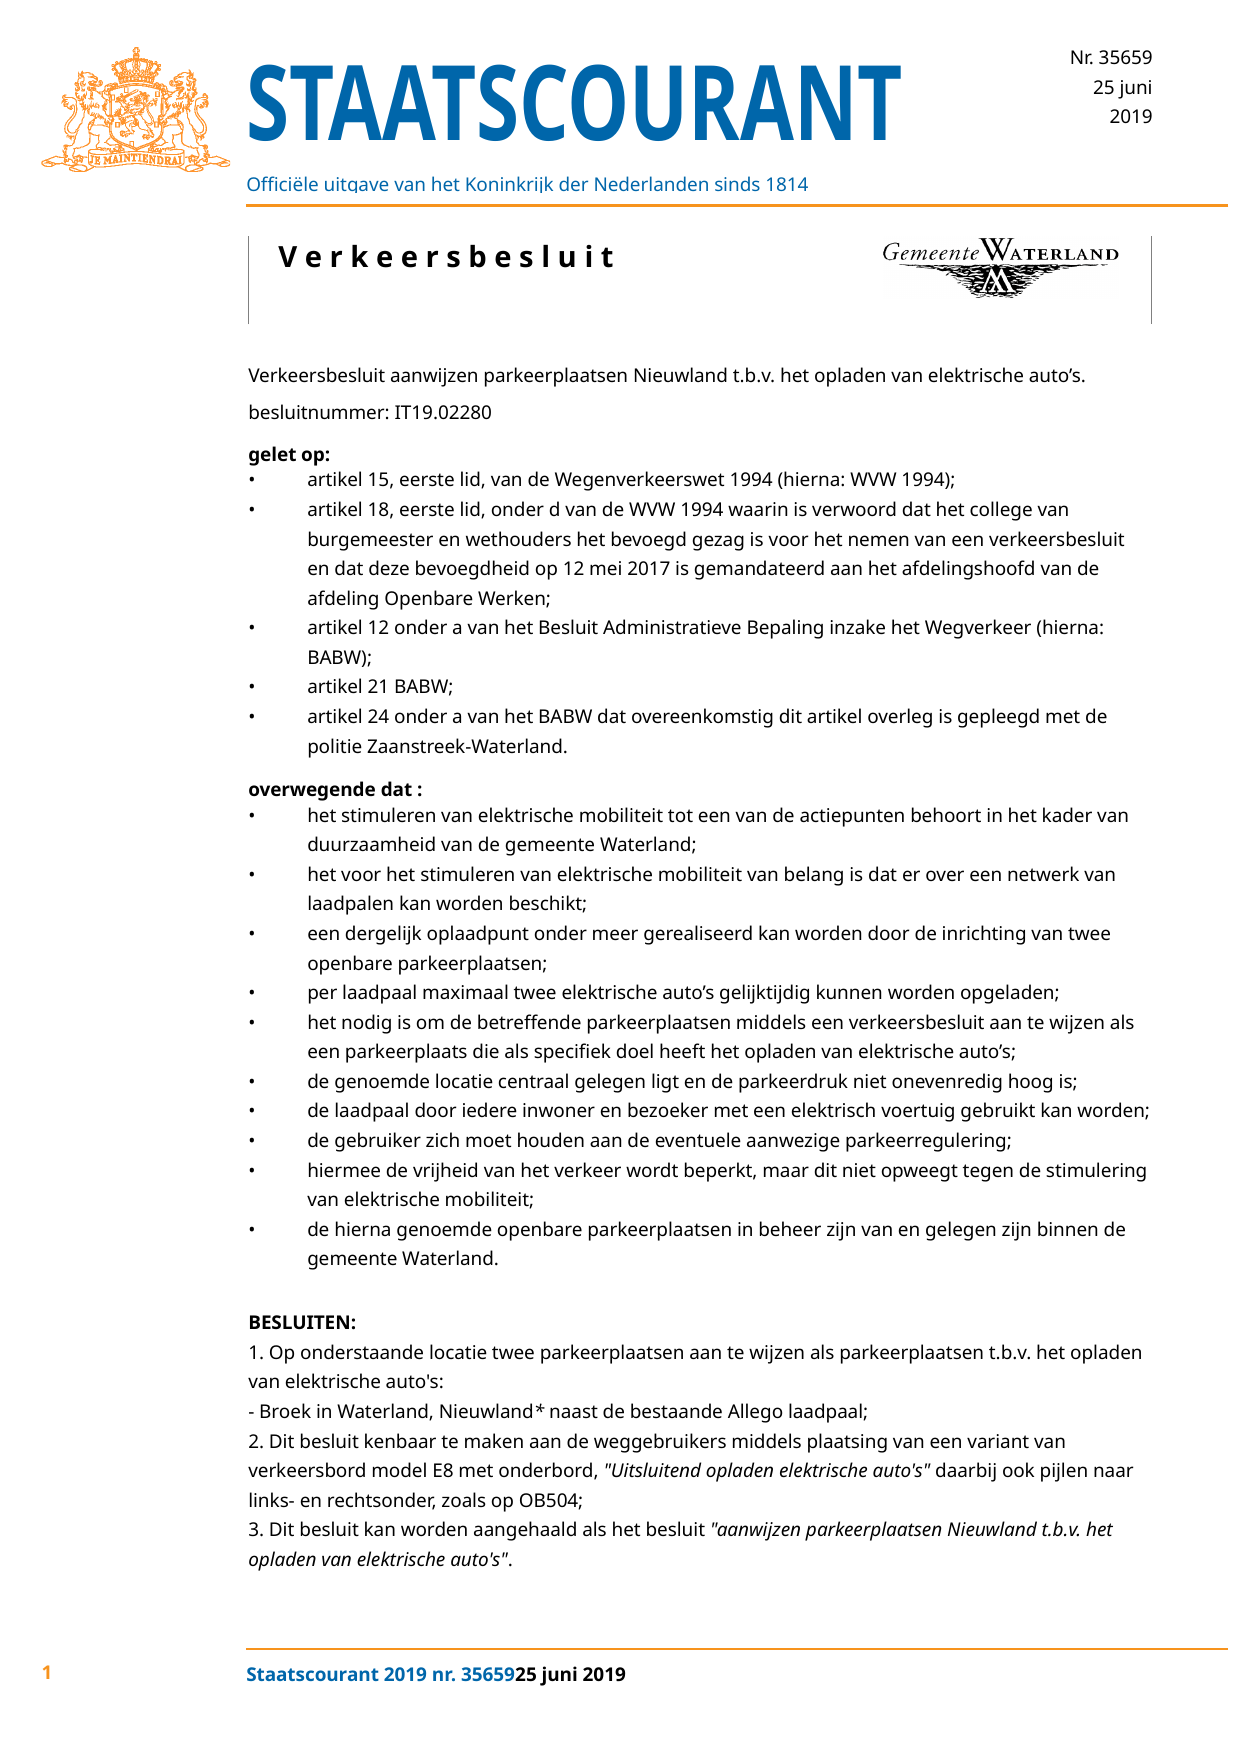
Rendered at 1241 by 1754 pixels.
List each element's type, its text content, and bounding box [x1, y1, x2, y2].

list artikel 18, eerste lid, onder d van de WVW 1994 waarin is verwoord dat het college van burgemeester en wethouders het bevoegd gezag is voor het nemen van een verkeersbesluit en dat deze bevoegdheid op 12 mei 2017 is gemandateerd aan het afdelingshoofd van de afdeling Openbare Werken; [248, 496, 1152, 611]
list een dergelijk oplaadpunt onder meer gerealiseerd kan worden door de inrichting van twee openbare parkeerplaatsen; [248, 920, 1152, 975]
list artikel 24 onder a van het BABW dat overeenkomstig dit artikel overleg is gepleegd met de politie Zaanstreek-Waterland. [248, 703, 1152, 759]
text gelet op: [248, 441, 1152, 467]
list artikel 12 onder a van het Besluit Administratieve Bepaling inzake het Wegverkeer (hierna: BABW); [248, 614, 1152, 670]
text - Broek in Waterland, Nieuwland* naast de bestaande Allego laadpaal; [248, 1398, 1152, 1424]
text 1. Op onderstaande locatie twee parkeerplaatsen aan te wijzen als parkeerplaatsen t.b.v. het opladen van elektrische auto's: [248, 1339, 1152, 1394]
text BESLUITEN: [248, 1309, 1152, 1335]
list de genoemde locatie centraal gelegen ligt en de parkeerdruk niet onevenredig hoog is; [248, 1068, 1152, 1094]
list het stimuleren van elektrische mobiliteit tot een van de actiepunten behoort in het kader van duurzaamheid van de gemeente Waterland; [248, 802, 1152, 857]
list het voor het stimuleren van elektrische mobiliteit van belang is dat er over een netwerk van laadpalen kan worden beschikt; [248, 861, 1152, 916]
text Verkeersbesluit aanwijzen parkeerplaatsen Nieuwland t.b.v. het opladen van elektrische auto’s. [248, 362, 1152, 388]
list hiermee de vrijheid van het verkeer wordt beperkt, maar dit niet opweegt tegen de stimulering van elektrische mobiliteit; [248, 1157, 1152, 1212]
table_header [850, 236, 1151, 324]
text 2. Dit besluit kenbaar te maken aan de weggebruikers middels plaatsing van een variant van verkeersbord model E8 met onderbord, "Uitsluitend opladen elektrische auto's" daarbij ook pijlen naar links- en rechtsonder, zoals op OB504; [248, 1428, 1152, 1513]
picture [882, 236, 1119, 299]
text 3. Dit besluit kan worden aangehaald als het besluit "aanwijzen parkeerplaatsen Nieuwland t.b.v. het opladen van elektrische auto's". [248, 1517, 1152, 1572]
list de laadpaal door iedere inwoner en bezoeker met een elektrisch voertuig gebruikt kan worden; [248, 1098, 1152, 1123]
list de gebruiker zich moet houden aan de eventuele aanwezige parkeerregulering; [248, 1127, 1152, 1153]
list per laadpaal maximaal twee elektrische auto’s gelijktijdig kunnen worden opgeladen; [248, 979, 1152, 1005]
table_header V e r k e e r s b e s l u i t [249, 236, 850, 324]
text overwegende dat : [248, 776, 1152, 802]
picture [41, 47, 231, 172]
list de hierna genoemde openbare parkeerplaatsen in beheer zijn van en gelegen zijn binnen de gemeente Waterland. [248, 1216, 1152, 1271]
text besluitnummer: IT19.02280 [248, 399, 1152, 425]
list artikel 21 BABW; [248, 674, 1152, 699]
list het nodig is om de betreffende parkeerplaatsen middels een verkeersbesluit aan te wijzen als een parkeerplaats die als specifiek doel heeft het opladen van elektrische auto’s; [248, 1009, 1152, 1064]
list artikel 15, eerste lid, van de Wegenverkeerswet 1994 (hierna: WVW 1994); [248, 467, 1152, 492]
